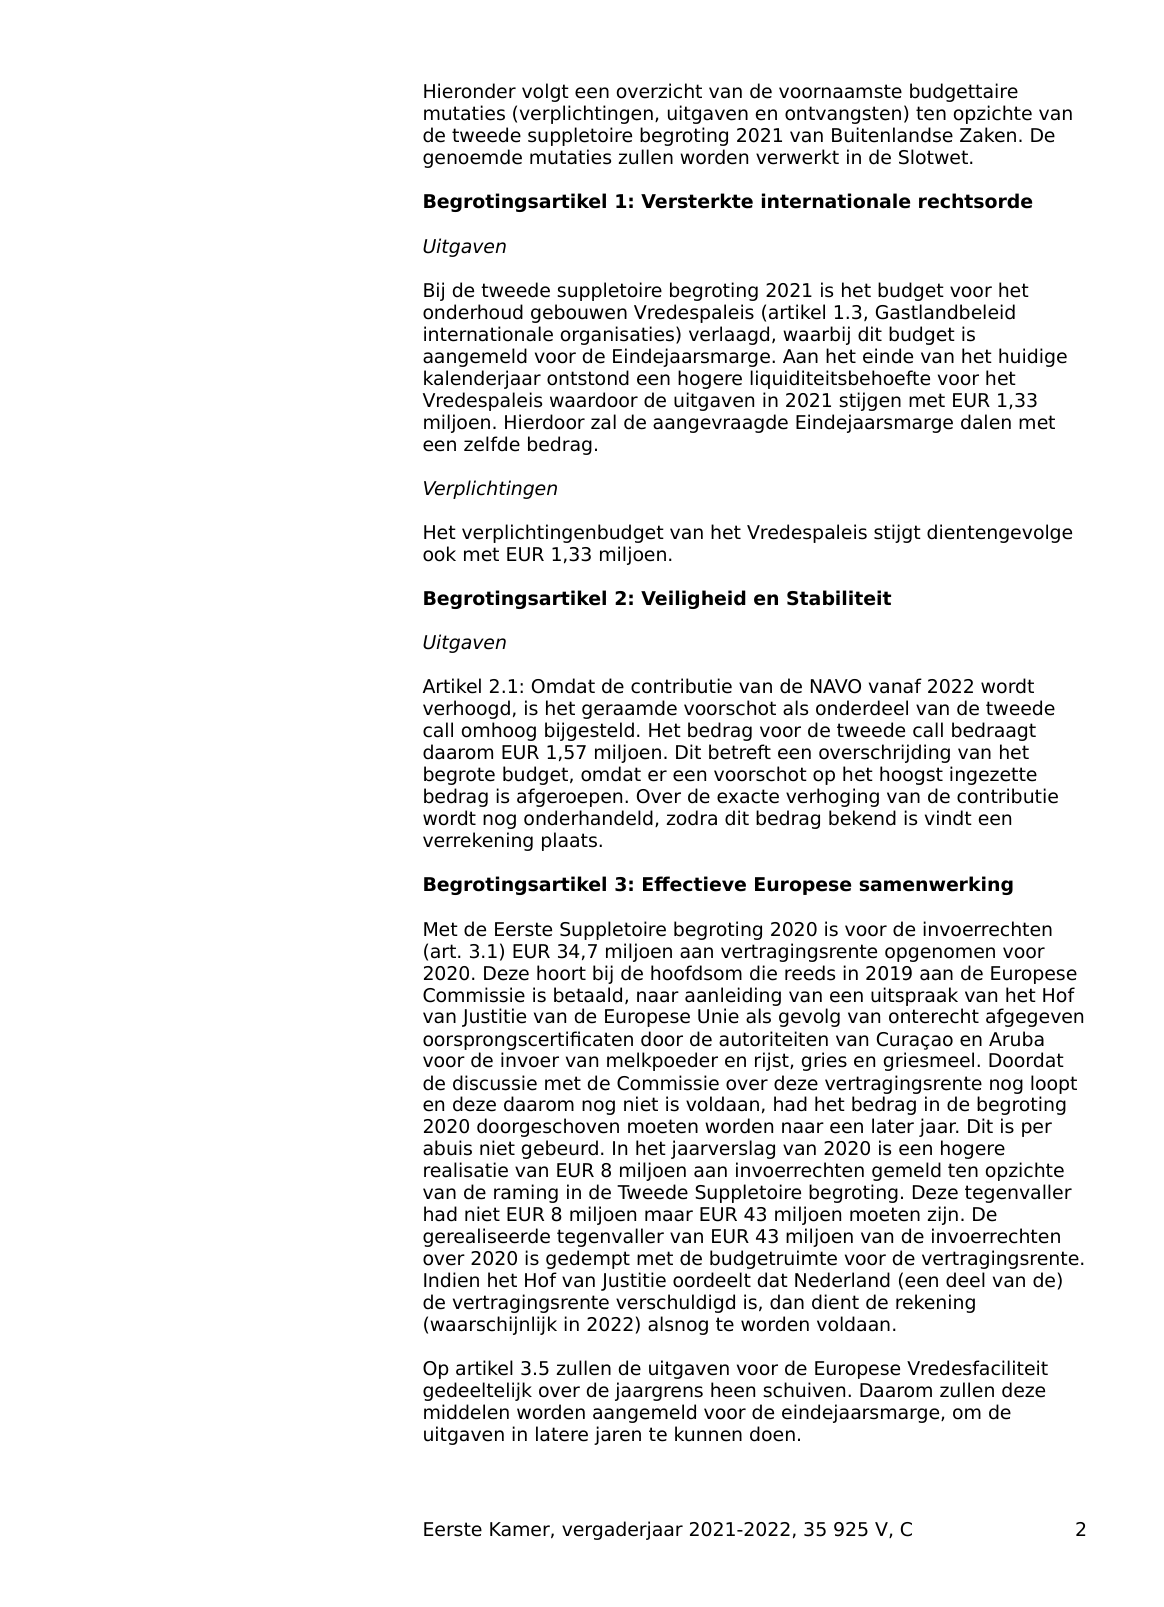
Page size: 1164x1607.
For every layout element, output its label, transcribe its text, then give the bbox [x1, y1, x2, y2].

subtitle Uitgaven [422, 632, 1087, 654]
text Op artikel 3.5 zullen de uitgaven voor de Europese Vredesfaciliteit gedeeltelijk over de jaargrens heen schuiven. Daarom zullen deze middelen worden aangemeld voor de eindejaarsmarge, om de uitgaven in latere jaren te kunnen doen. [422, 1358, 1087, 1446]
text Met de Eerste Suppletoire begroting 2020 is voor de invoerrechten (art. 3.1) EUR 34,7 miljoen aan vertragingsrente opgenomen voor 2020. Deze hoort bij de hoofdsom die reeds in 2019 aan de Europese Commissie is betaald, naar aanleiding van een uitspraak van het Hof van Justitie van de Europese Unie als gevolg van onterecht afgegeven oorsprongscertificaten door de autoriteiten van Curaçao en Aruba voor de invoer van melkpoeder en rijst, gries en griesmeel. Doordat de discussie met de Commissie over deze vertragingsrente nog loopt en deze daarom nog niet is voldaan, had het bedrag in de begroting 2020 doorgeschoven moeten worden naar een later jaar. Dit is per abuis niet gebeurd. In het jaarverslag van 2020 is een hogere realisatie van EUR 8 miljoen aan invoerrechten gemeld ten opzichte van de raming in de Tweede Suppletoire begroting. Deze tegenvaller had niet EUR 8 miljoen maar EUR 43 miljoen moeten zijn. De gerealiseerde tegenvaller van EUR 43 miljoen van de invoerrechten over 2020 is gedempt met de budgetruimte voor de vertragingsrente. Indien het Hof van Justitie oordeelt dat Nederland (een deel van de) de vertragingsrente verschuldigd is, dan dient de rekening (waarschijnlijk in 2022) alsnog te worden voldaan. [422, 918, 1087, 1336]
subtitle Begrotingsartikel 2: Veiligheid en Stabiliteit [422, 588, 1087, 610]
subtitle Begrotingsartikel 3: Effectieve Europese samenwerking [422, 874, 1087, 896]
text Het verplichtingenbudget van het Vredespaleis stijgt dientengevolge ook met EUR 1,33 miljoen. [422, 522, 1087, 566]
subtitle Begrotingsartikel 1: Versterkte internationale rechtsorde [422, 191, 1087, 213]
subtitle Verplichtingen [422, 478, 1087, 500]
text Bij de tweede suppletoire begroting 2021 is het budget voor het onderhoud gebouwen Vredespaleis (artikel 1.3, Gastlandbeleid internationale organisaties) verlaagd, waarbij dit budget is aangemeld voor de Eindejaarsmarge. Aan het einde van het huidige kalenderjaar ontstond een hogere liquiditeitsbehoefte voor het Vredespaleis waardoor de uitgaven in 2021 stijgen met EUR 1,33 miljoen. Hierdoor zal de aangevraagde Eindejaarsmarge dalen met een zelfde bedrag. [422, 280, 1087, 456]
text Artikel 2.1: Omdat de contributie van de NAVO vanaf 2022 wordt verhoogd, is het geraamde voorschot als onderdeel van de tweede call omhoog bijgesteld. Het bedrag voor de tweede call bedraagt daarom EUR 1,57 miljoen. Dit betreft een overschrijding van het begrote budget, omdat er een voorschot op het hoogst ingezette bedrag is afgeroepen. Over de exacte verhoging van de contributie wordt nog onderhandeld, zodra dit bedrag bekend is vindt een verrekening plaats. [422, 676, 1087, 852]
text Hieronder volgt een overzicht van de voornaamste budgettaire mutaties (verplichtingen, uitgaven en ontvangsten) ten opzichte van de tweede suppletoire begroting 2021 van Buitenlandse Zaken. De genoemde mutaties zullen worden verwerkt in de Slotwet. [422, 81, 1087, 169]
subtitle Uitgaven [422, 236, 1087, 257]
